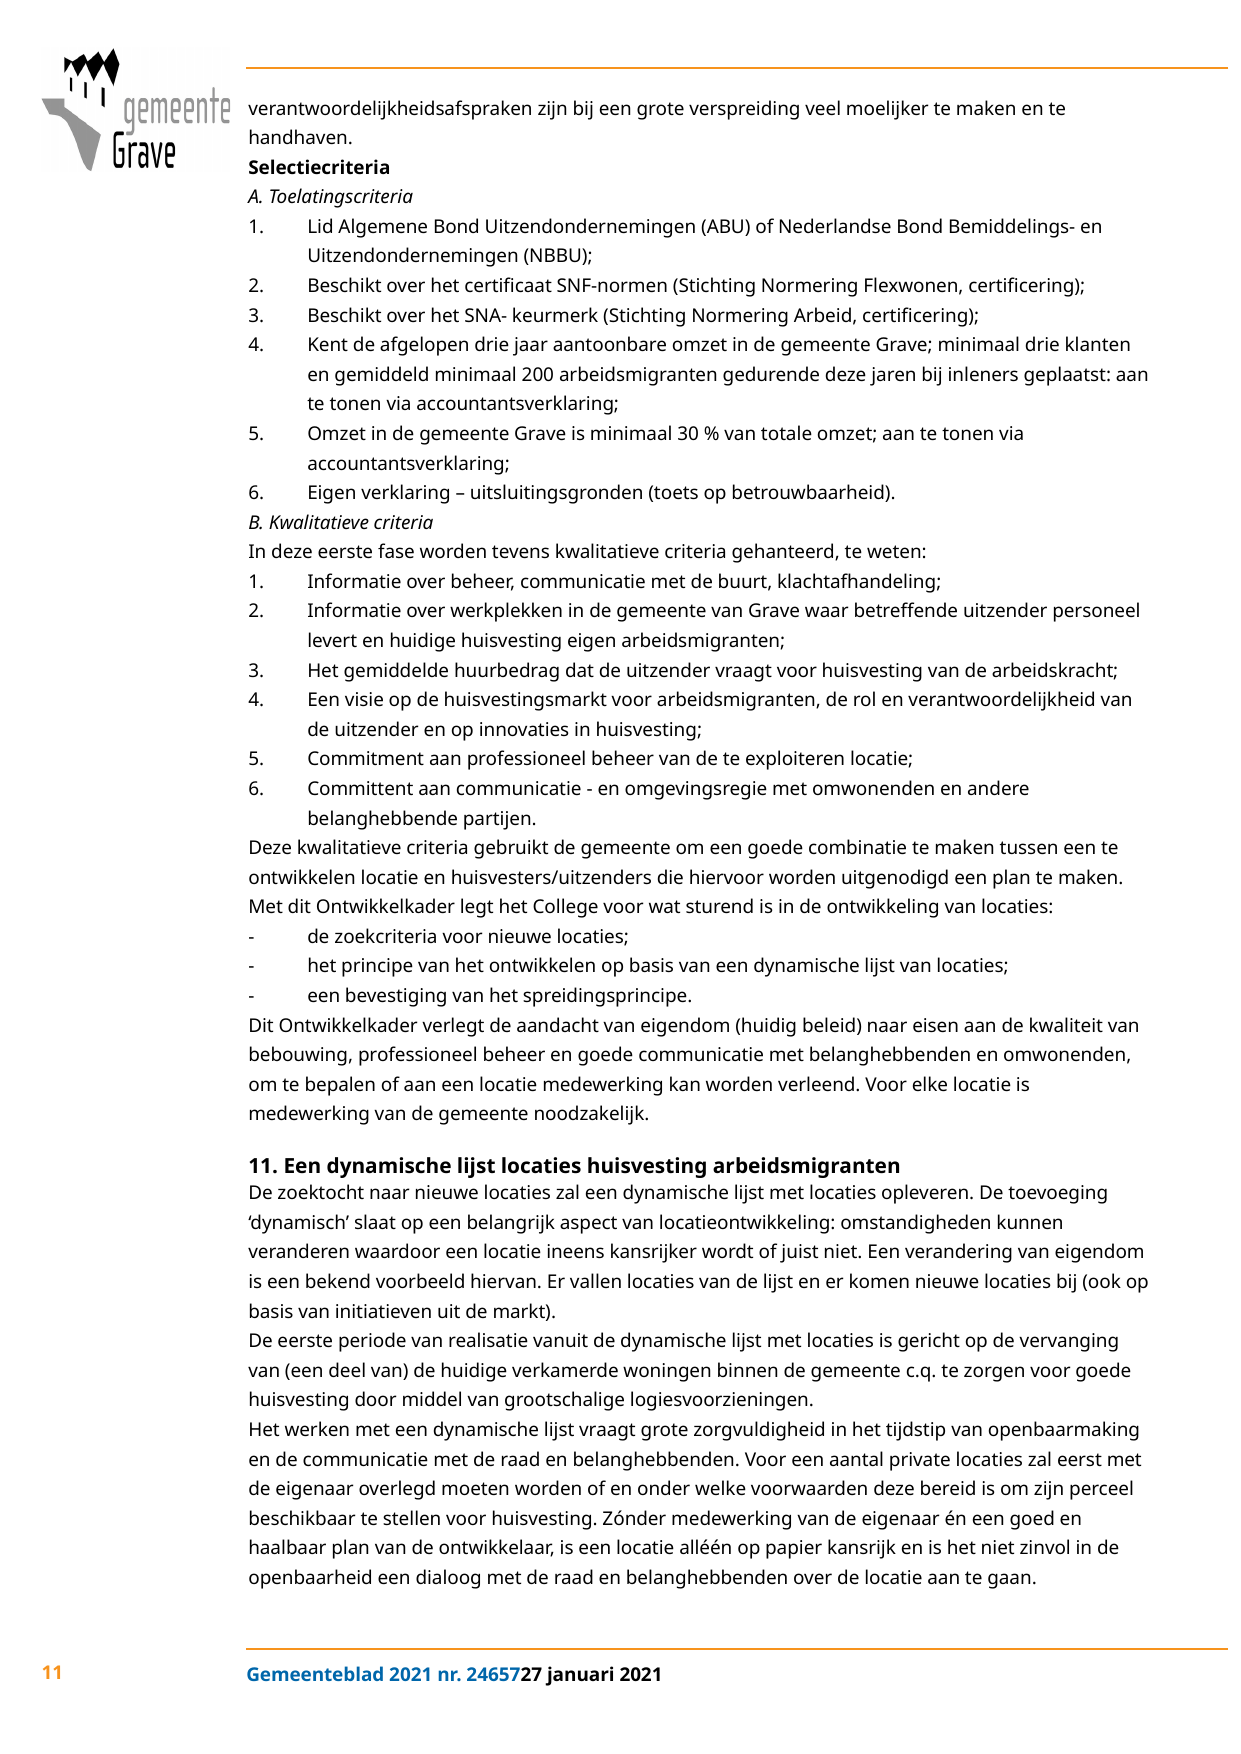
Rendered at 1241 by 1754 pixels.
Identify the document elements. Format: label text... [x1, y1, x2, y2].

list Informatie over beheer, communicatie met de buurt, klachtafhandeling; [248, 568, 1152, 594]
picture [41, 47, 231, 172]
list Eigen verklaring – uitsluitingsgronden (toets op betrouwbaarheid). [248, 479, 1152, 505]
text Selectiecriteria [248, 154, 1152, 180]
list Een visie op de huisvestingsmarkt voor arbeidsmigranten, de rol en verantwoordelijkheid van de uitzender en op innovaties in huisvesting; [248, 686, 1152, 742]
list Lid Algemene Bond Uitzendondernemingen (ABU) of Nederlandse Bond Bemiddelings- en Uitzendondernemingen (NBBU); [248, 213, 1152, 268]
text Het werken met een dynamische lijst vraagt grote zorgvuldigheid in het tijdstip van openbaarmaking en de communicatie met de raad en belanghebbenden. Voor een aantal private locaties zal eerst met de eigenaar overlegd moeten worden of en onder welke voorwaarden deze bereid is om zijn perceel beschikbaar te stellen voor huisvesting. Zónder medewerking van de eigenaar én een goed en haalbaar plan van de ontwikkelaar, is een locatie alléén op papier kansrijk en is het niet zinvol in de openbaarheid een dialoog met de raad en belanghebbenden over de locatie aan te gaan. [248, 1416, 1152, 1590]
text 11. Een dynamische lijst locaties huisvesting arbeidsmigranten [248, 1151, 1152, 1179]
list het principe van het ontwikkelen op basis van een dynamische lijst van locaties; [248, 953, 1152, 978]
list Informatie over werkplekken in de gemeente van Grave waar betreffende uitzender personeel levert en huidige huisvesting eigen arbeidsmigranten; [248, 598, 1152, 653]
text A. Toelatingscriteria [248, 183, 1152, 209]
text De zoektocht naar nieuwe locaties zal een dynamische lijst met locaties opleveren. De toevoeging ‘dynamisch’ slaat op een belangrijk aspect van locatieontwikkeling: omstandigheden kunnen veranderen waardoor een locatie ineens kansrijker wordt of juist niet. Een verandering van eigendom is een bekend voorbeeld hiervan. Er vallen locaties van de lijst en er komen nieuwe locaties bij (ook op basis van initiatieven uit de markt). [248, 1179, 1152, 1323]
text Dit Ontwikkelkader verlegt de aandacht van eigendom (huidig beleid) naar eisen aan de kwaliteit van bebouwing, professioneel beheer en goede communicatie met belanghebbenden en omwonenden, om te bepalen of aan een locatie medewerking kan worden verleend. Voor elke locatie is medewerking van de gemeente noodzakelijk. [248, 1012, 1152, 1126]
list Omzet in de gemeente Grave is minimaal 30 % van totale omzet; aan te tonen via accountantsverklaring; [248, 420, 1152, 476]
list Kent de afgelopen drie jaar aantoonbare omzet in de gemeente Grave; minimaal drie klanten en gemiddeld minimaal 200 arbeidsmigranten gedurende deze jaren bij inleners geplaatst: aan te tonen via accountantsverklaring; [248, 331, 1152, 416]
list Committent aan communicatie - en omgevingsregie met omwonenden en andere belanghebbende partijen. [248, 775, 1152, 831]
text Met dit Ontwikkelkader legt het College voor wat sturend is in de ontwikkeling van locaties: [248, 893, 1152, 919]
list Het gemiddelde huurbedrag dat de uitzender vraagt voor huisvesting van de arbeidskracht; [248, 657, 1152, 683]
list een bevestiging van het spreidingsprincipe. [248, 982, 1152, 1008]
list Beschikt over het SNA- keurmerk (Stichting Normering Arbeid, certificering); [248, 302, 1152, 328]
text B. Kwalitatieve criteria [248, 509, 1152, 535]
list Beschikt over het certificaat SNF-normen (Stichting Normering Flexwonen, certificering); [248, 272, 1152, 298]
text De eerste periode van realisatie vanuit de dynamische lijst met locaties is gericht op de vervanging van (een deel van) de huidige verkamerde woningen binnen de gemeente c.q. te zorgen voor goede huisvesting door middel van grootschalige logiesvoorzieningen. [248, 1327, 1152, 1412]
text verantwoordelijkheidsafspraken zijn bij een grote verspreiding veel moelijker te maken en te handhaven. [248, 95, 1152, 150]
list Commitment aan professioneel beheer van de te exploiteren locatie; [248, 746, 1152, 771]
text Deze kwalitatieve criteria gebruikt de gemeente om een goede combinatie te maken tussen een te ontwikkelen locatie en huisvesters/uitzenders die hiervoor worden uitgenodigd een plan te maken. [248, 834, 1152, 890]
list de zoekcriteria voor nieuwe locaties; [248, 923, 1152, 949]
text In deze eerste fase worden tevens kwalitatieve criteria gehanteerd, te weten: [248, 538, 1152, 564]
